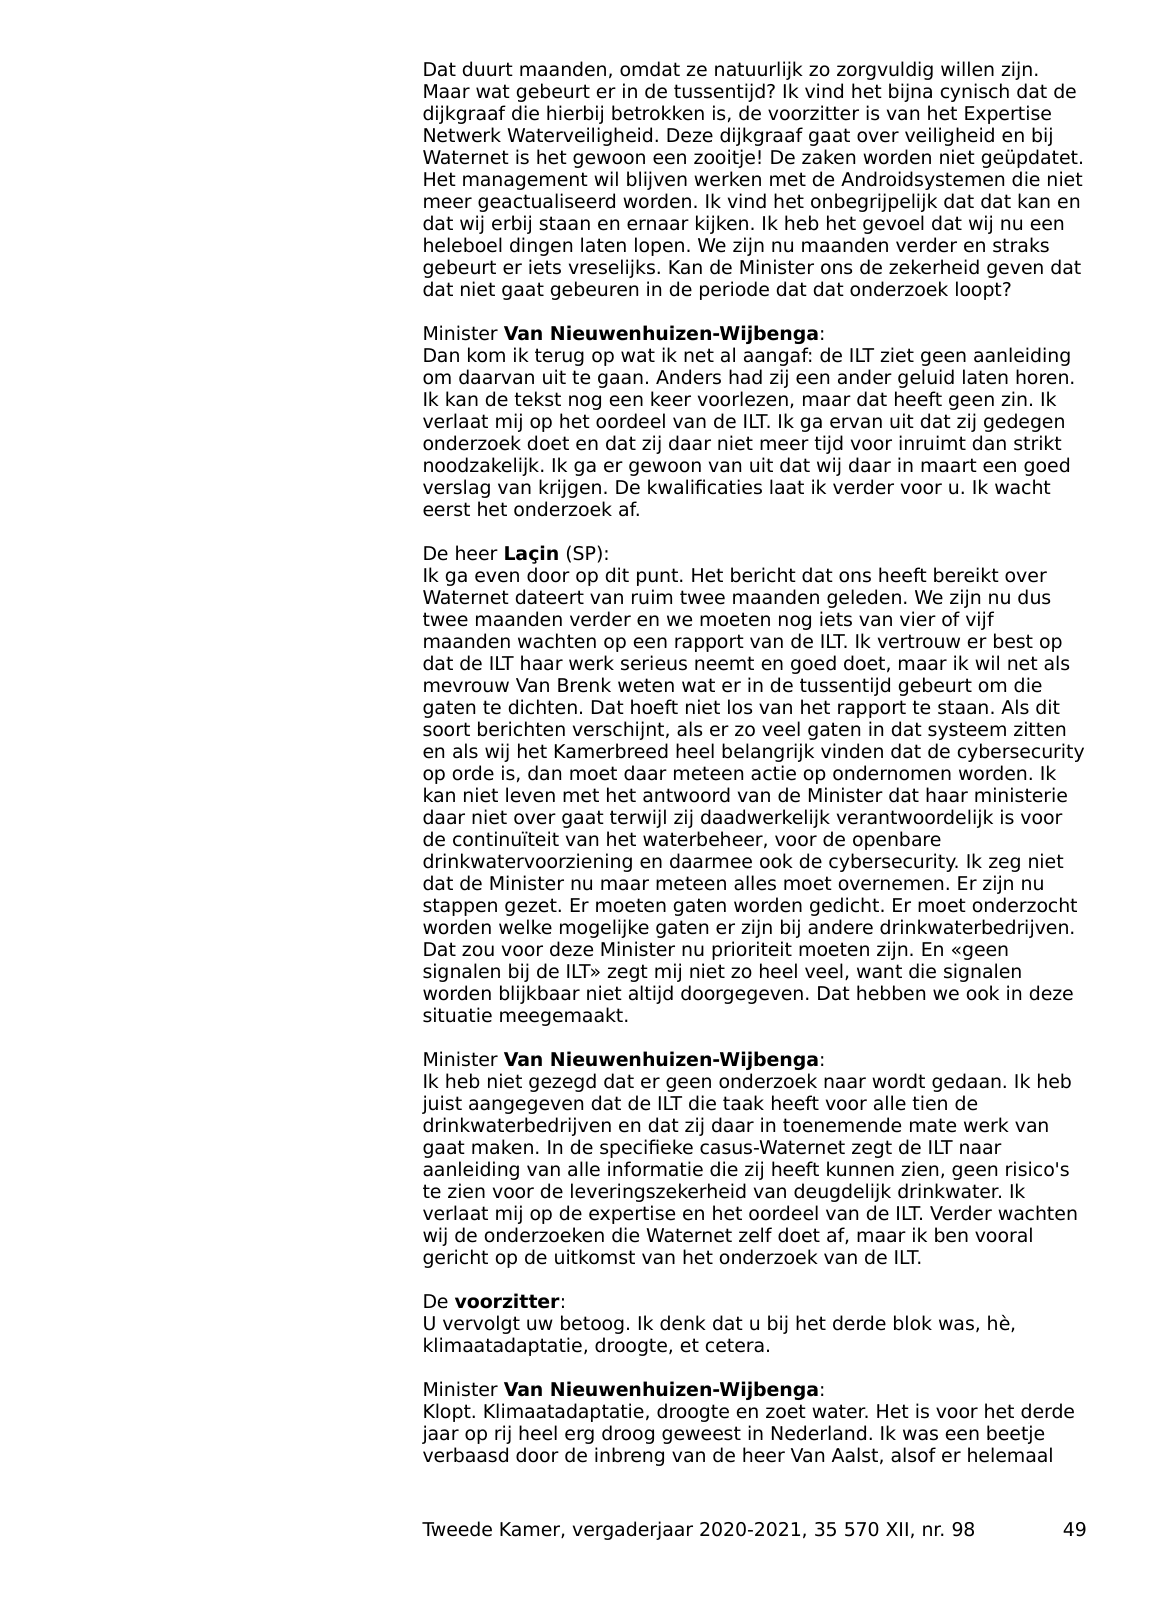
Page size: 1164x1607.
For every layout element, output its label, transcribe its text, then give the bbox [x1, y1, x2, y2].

text U vervolgt uw betoog. Ik denk dat u bij het derde blok was, hè, klimaatadaptatie, droogte, et cetera. [422, 1313, 1087, 1357]
text Klopt. Klimaatadaptatie, droogte en zoet water. Het is voor het derde jaar op rij heel erg droog geweest in Nederland. Ik was een beetje verbaasd door de inbreng van de heer Van Aalst, alsof er helemaal [422, 1401, 1087, 1467]
text De heer Laçin (SP): [422, 543, 1087, 565]
text Minister Van Nieuwenhuizen-Wijbenga: [422, 323, 1087, 345]
text Dan kom ik terug op wat ik net al aangaf: de ILT ziet geen aanleiding om daarvan uit te gaan. Anders had zij een ander geluid laten horen. Ik kan de tekst nog een keer voorlezen, maar dat heeft geen zin. Ik verlaat mij op het oordeel van de ILT. Ik ga ervan uit dat zij gedegen onderzoek doet en dat zij daar niet meer tijd voor inruimt dan strikt noodzakelijk. Ik ga er gewoon van uit dat wij daar in maart een goed verslag van krijgen. De kwalificaties laat ik verder voor u. Ik wacht eerst het onderzoek af. [422, 345, 1087, 521]
text De voorzitter: [422, 1291, 1087, 1313]
text Ik heb niet gezegd dat er geen onderzoek naar wordt gedaan. Ik heb juist aangegeven dat de ILT die taak heeft voor alle tien de drinkwaterbedrijven en dat zij daar in toenemende mate werk van gaat maken. In de specifieke casus-Waternet zegt de ILT naar aanleiding van alle informatie die zij heeft kunnen zien, geen risico's te zien voor de leveringszekerheid van deugdelijk drinkwater. Ik verlaat mij op de expertise en het oordeel van de ILT. Verder wachten wij de onderzoeken die Waternet zelf doet af, maar ik ben vooral gericht op de uitkomst van het onderzoek van de ILT. [422, 1071, 1087, 1268]
text Minister Van Nieuwenhuizen-Wijbenga: [422, 1049, 1087, 1071]
text Minister Van Nieuwenhuizen-Wijbenga: [422, 1379, 1087, 1401]
text Dat duurt maanden, omdat ze natuurlijk zo zorgvuldig willen zijn. Maar wat gebeurt er in de tussentijd? Ik vind het bijna cynisch dat de dijkgraaf die hierbij betrokken is, de voorzitter is van het Expertise Netwerk Waterveiligheid. Deze dijkgraaf gaat over veiligheid en bij Waternet is het gewoon een zooitje! De zaken worden niet geüpdatet. Het management wil blijven werken met de Androidsystemen die niet meer geactualiseerd worden. Ik vind het onbegrijpelijk dat dat kan en dat wij erbij staan en ernaar kijken. Ik heb het gevoel dat wij nu een heleboel dingen laten lopen. We zijn nu maanden verder en straks gebeurt er iets vreselijks. Kan de Minister ons de zekerheid geven dat dat niet gaat gebeuren in de periode dat dat onderzoek loopt? [422, 59, 1087, 301]
text Ik ga even door op dit punt. Het bericht dat ons heeft bereikt over Waternet dateert van ruim twee maanden geleden. We zijn nu dus twee maanden verder en we moeten nog iets van vier of vijf maanden wachten op een rapport van de ILT. Ik vertrouw er best op dat de ILT haar werk serieus neemt en goed doet, maar ik wil net als mevrouw Van Brenk weten wat er in de tussentijd gebeurt om die gaten te dichten. Dat hoeft niet los van het rapport te staan. Als dit soort berichten verschijnt, als er zo veel gaten in dat systeem zitten en als wij het Kamerbreed heel belangrijk vinden dat de cybersecurity op orde is, dan moet daar meteen actie op ondernomen worden. Ik kan niet leven met het antwoord van de Minister dat haar ministerie daar niet over gaat terwijl zij daadwerkelijk verantwoordelijk is voor de continuïteit van het waterbeheer, voor de openbare drinkwatervoorziening en daarmee ook de cybersecurity. Ik zeg niet dat de Minister nu maar meteen alles moet overnemen. Er zijn nu stappen gezet. Er moeten gaten worden gedicht. Er moet onderzocht worden welke mogelijke gaten er zijn bij andere drinkwaterbedrijven. Dat zou voor deze Minister nu prioriteit moeten zijn. En «geen signalen bij de ILT» zegt mij niet zo heel veel, want die signalen worden blijkbaar niet altijd doorgegeven. Dat hebben we ook in deze situatie meegemaakt. [422, 565, 1087, 1027]
